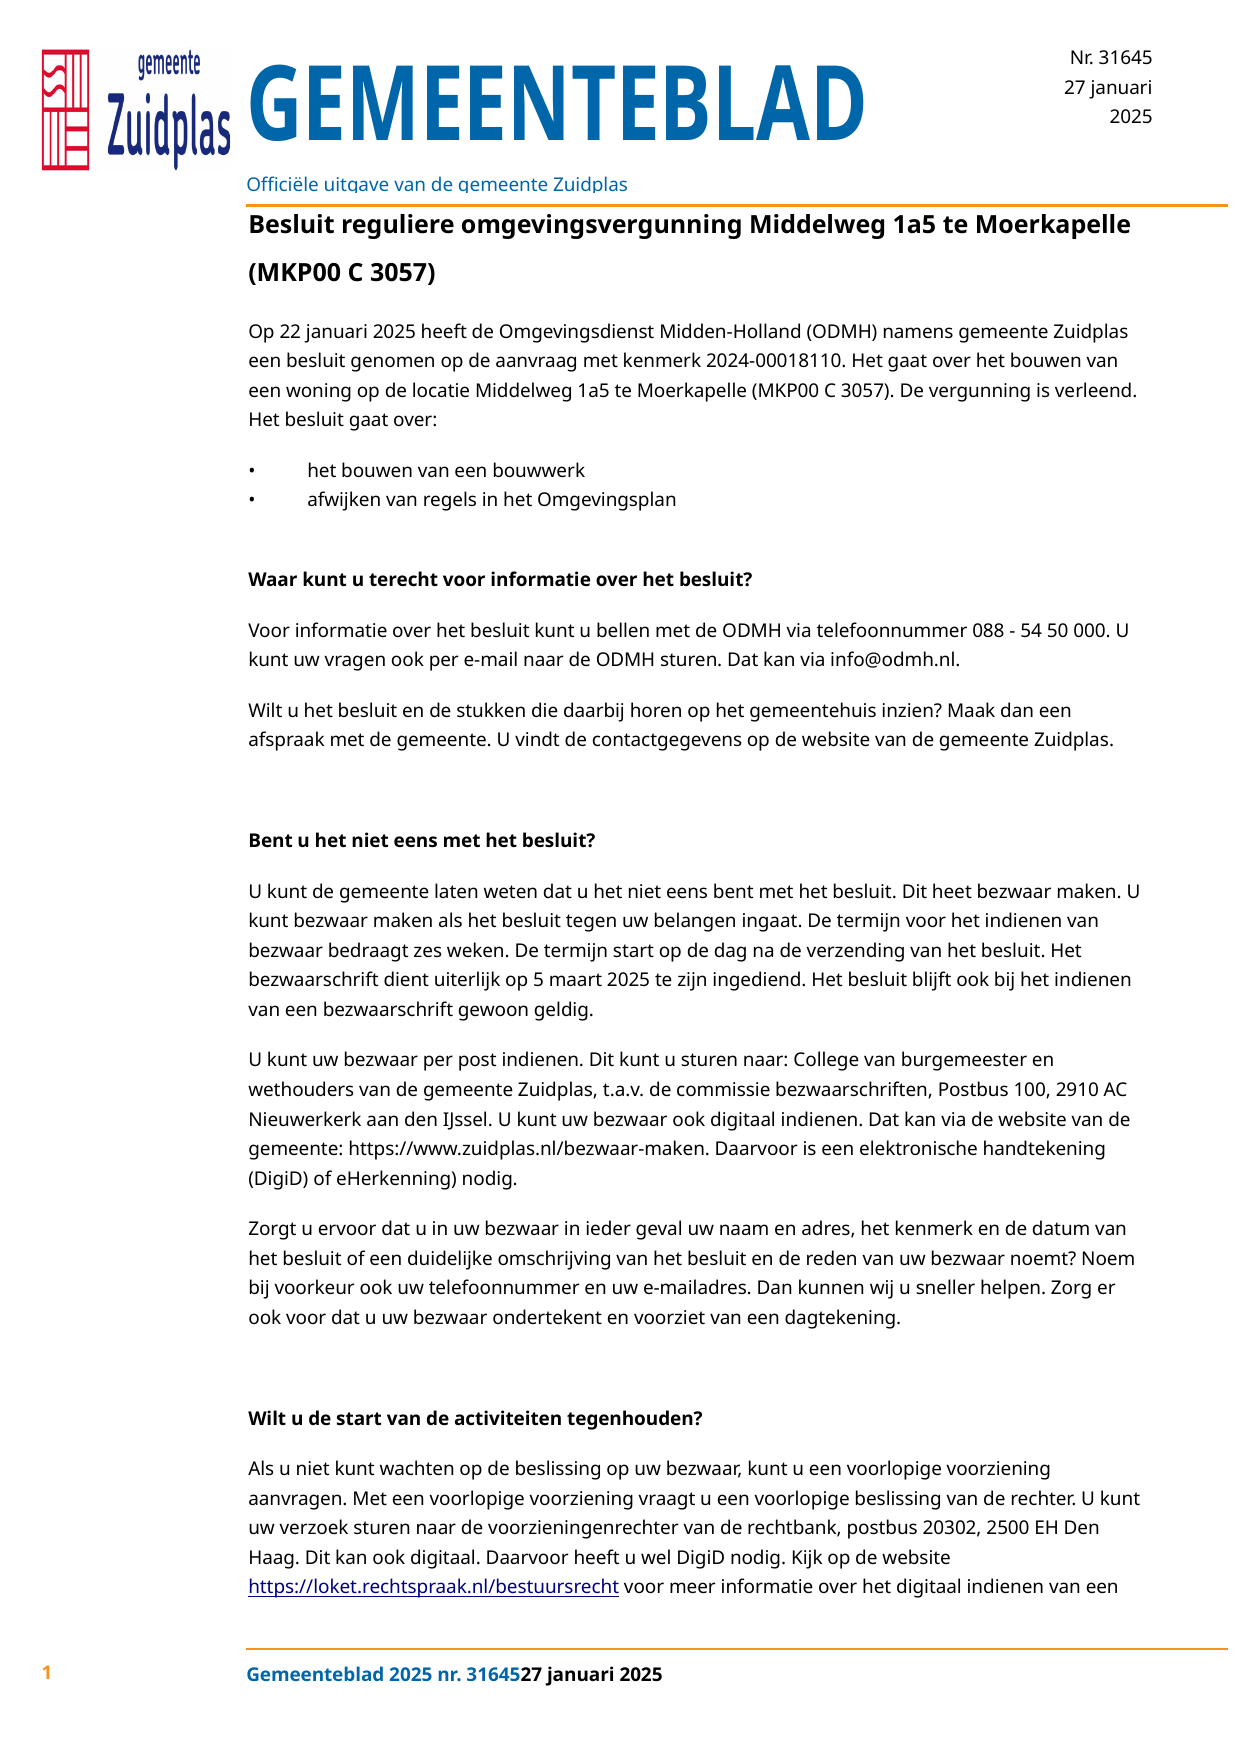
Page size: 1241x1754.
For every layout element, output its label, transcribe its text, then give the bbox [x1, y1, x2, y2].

text Wilt u het besluit en de stukken die daarbij horen op het gemeentehuis inzien? Maak dan een afspraak met de gemeente. U vindt de contactgegevens op de website van de gemeente Zuidplas. [248, 697, 1152, 752]
text Waar kunt u terecht voor informatie over het besluit? [248, 567, 1152, 592]
text U kunt uw bezwaar per post indienen. Dit kunt u sturen naar: College van burgemeester en wethouders van de gemeente Zuidplas, t.a.v. de commissie bezwaarschriften, Postbus 100, 2910 AC Nieuwerkerk aan den IJssel. U kunt uw bezwaar ook digitaal indienen. Dat kan via de website van de gemeente: https://www.zuidplas.nl/bezwaar-maken. Daarvoor is een elektronische handtekening (DigiD) of eHerkenning) nodig. [248, 1047, 1152, 1191]
text Bent u het niet eens met het besluit? [248, 827, 1152, 853]
text U kunt de gemeente laten weten dat u het niet eens bent met het besluit. Dit heet bezwaar maken. U kunt bezwaar maken als het besluit tegen uw belangen ingaat. De termijn voor het indienen van bezwaar bedraagt zes weken. De termijn start op de dag na de verzending van het besluit. Het bezwaarschrift dient uiterlijk op 5 maart 2025 te zijn ingediend. Het besluit blijft ook bij het indienen van een bezwaarschrift gewoon geldig. [248, 878, 1152, 1022]
text Wilt u de start van de activiteiten tegenhouden? [248, 1405, 1152, 1431]
text Besluit reguliere omgevingsvergunning Middelweg 1a5 te Moerkapelle (MKP00 C 3057) [248, 207, 1152, 288]
text Op 22 januari 2025 heeft de Omgevingsdienst Midden-Holland (ODMH) namens gemeente Zuidplas een besluit genomen op de aanvraag met kenmerk 2024-00018110. Het gaat over het bouwen van een woning op de locatie Middelweg 1a5 te Moerkapelle (MKP00 C 3057). De vergunning is verleend. Het besluit gaat over: [248, 318, 1152, 432]
text Voor informatie over het besluit kunt u bellen met de ODMH via telefoonnummer 088 - 54 50 000. U kunt uw vragen ook per e-mail naar de ODMH sturen. Dat kan via info@odmh.nl. [248, 617, 1152, 672]
text Als u niet kunt wachten op de beslissing op uw bezwaar, kunt u een voorlopige voorziening aanvragen. Met een voorlopige voorziening vraagt u een voorlopige beslissing van de rechter. U kunt uw verzoek sturen naar de voorzieningenrechter van de rechtbank, postbus 20302, 2500 EH Den Haag. Dit kan ook digitaal. Daarvoor heeft u wel DigiD nodig. Kijk op de website https://loket.rechtspraak.nl/bestuursrecht voor meer informatie over het digitaal indienen van een [248, 1455, 1152, 1599]
picture [41, 47, 231, 172]
text Zorgt u ervoor dat u in uw bezwaar in ieder geval uw naam en adres, het kenmerk en de datum van het besluit of een duidelijke omschrijving van het besluit en de reden van uw bezwaar noemt? Noem bij voorkeur ook uw telefoonnummer en uw e-mailadres. Dan kunnen wij u sneller helpen. Zorg er ook voor dat u uw bezwaar ondertekent en voorziet van een dagtekening. [248, 1215, 1152, 1330]
list afwijken van regels in het Omgevingsplan [248, 487, 1152, 512]
list het bouwen van een bouwwerk [248, 457, 1152, 483]
